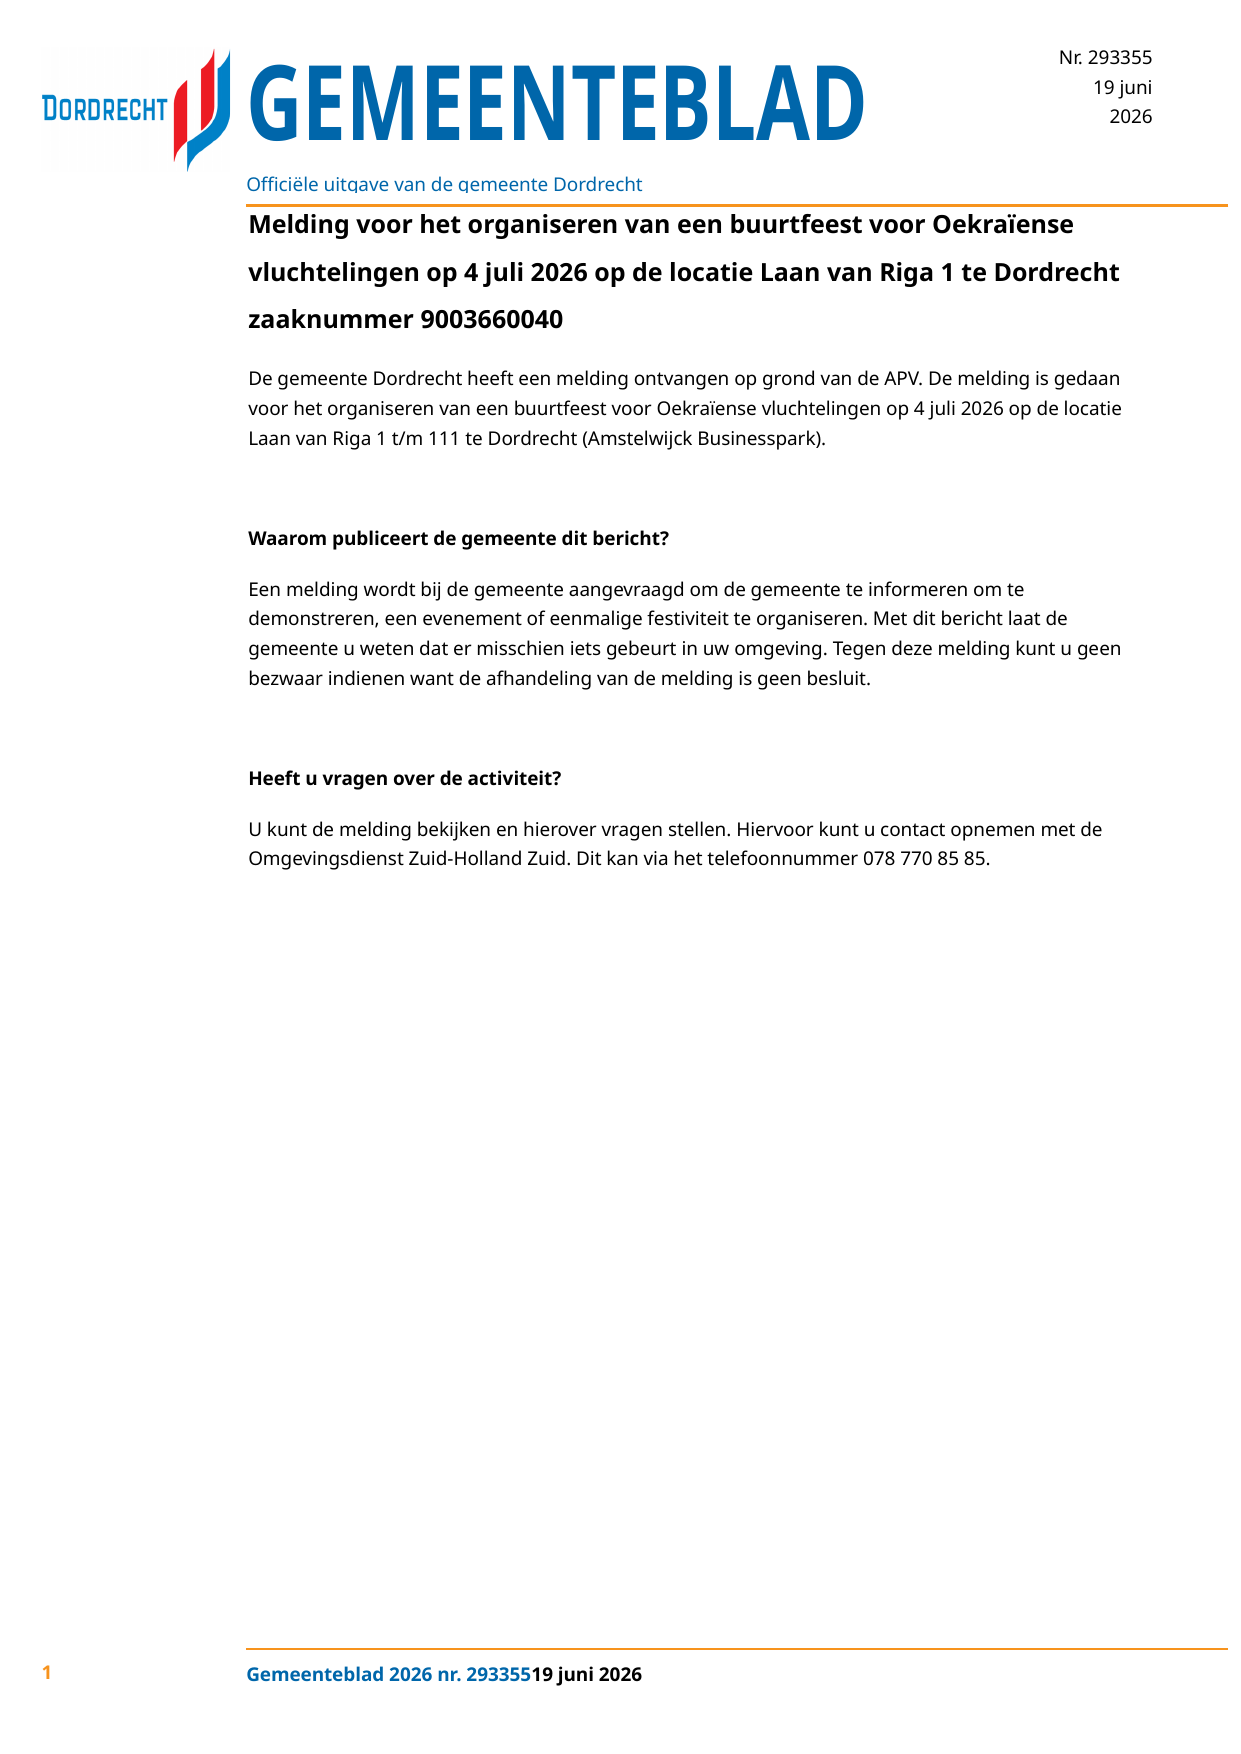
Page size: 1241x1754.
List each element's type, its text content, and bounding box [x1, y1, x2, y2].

text Melding voor het organiseren van een buurtfeest voor Oekraïense vluchtelingen op 4 juli 2026 op de locatie Laan van Riga 1 te Dordrecht zaaknummer 9003660040 [248, 207, 1152, 336]
text Waarom publiceert de gemeente dit bericht? [248, 526, 1152, 551]
text U kunt de melding bekijken en hierover vragen stellen. Hiervoor kunt u contact opnemen met de Omgevingsdienst Zuid-Holland Zuid. Dit kan via het telefoonnummer 078 770 85 85. [248, 816, 1152, 871]
text Een melding wordt bij de gemeente aangevraagd om de gemeente te informeren om te demonstreren, een evenement of eenmalige festiviteit te organiseren. Met dit bericht laat de gemeente u weten dat er misschien iets gebeurt in uw omgeving. Tegen deze melding kunt u geen bezwaar indienen want de afhandeling van de melding is geen besluit. [248, 576, 1152, 690]
picture [41, 47, 231, 172]
text De gemeente Dordrecht heeft een melding ontvangen op grond van de APV. De melding is gedaan voor het organiseren van een buurtfeest voor Oekraïense vluchtelingen op 4 juli 2026 op de locatie Laan van Riga 1 t/m 111 te Dordrecht (Amstelwijck Businesspark). [248, 366, 1152, 450]
text Heeft u vragen over de activiteit? [248, 766, 1152, 791]
